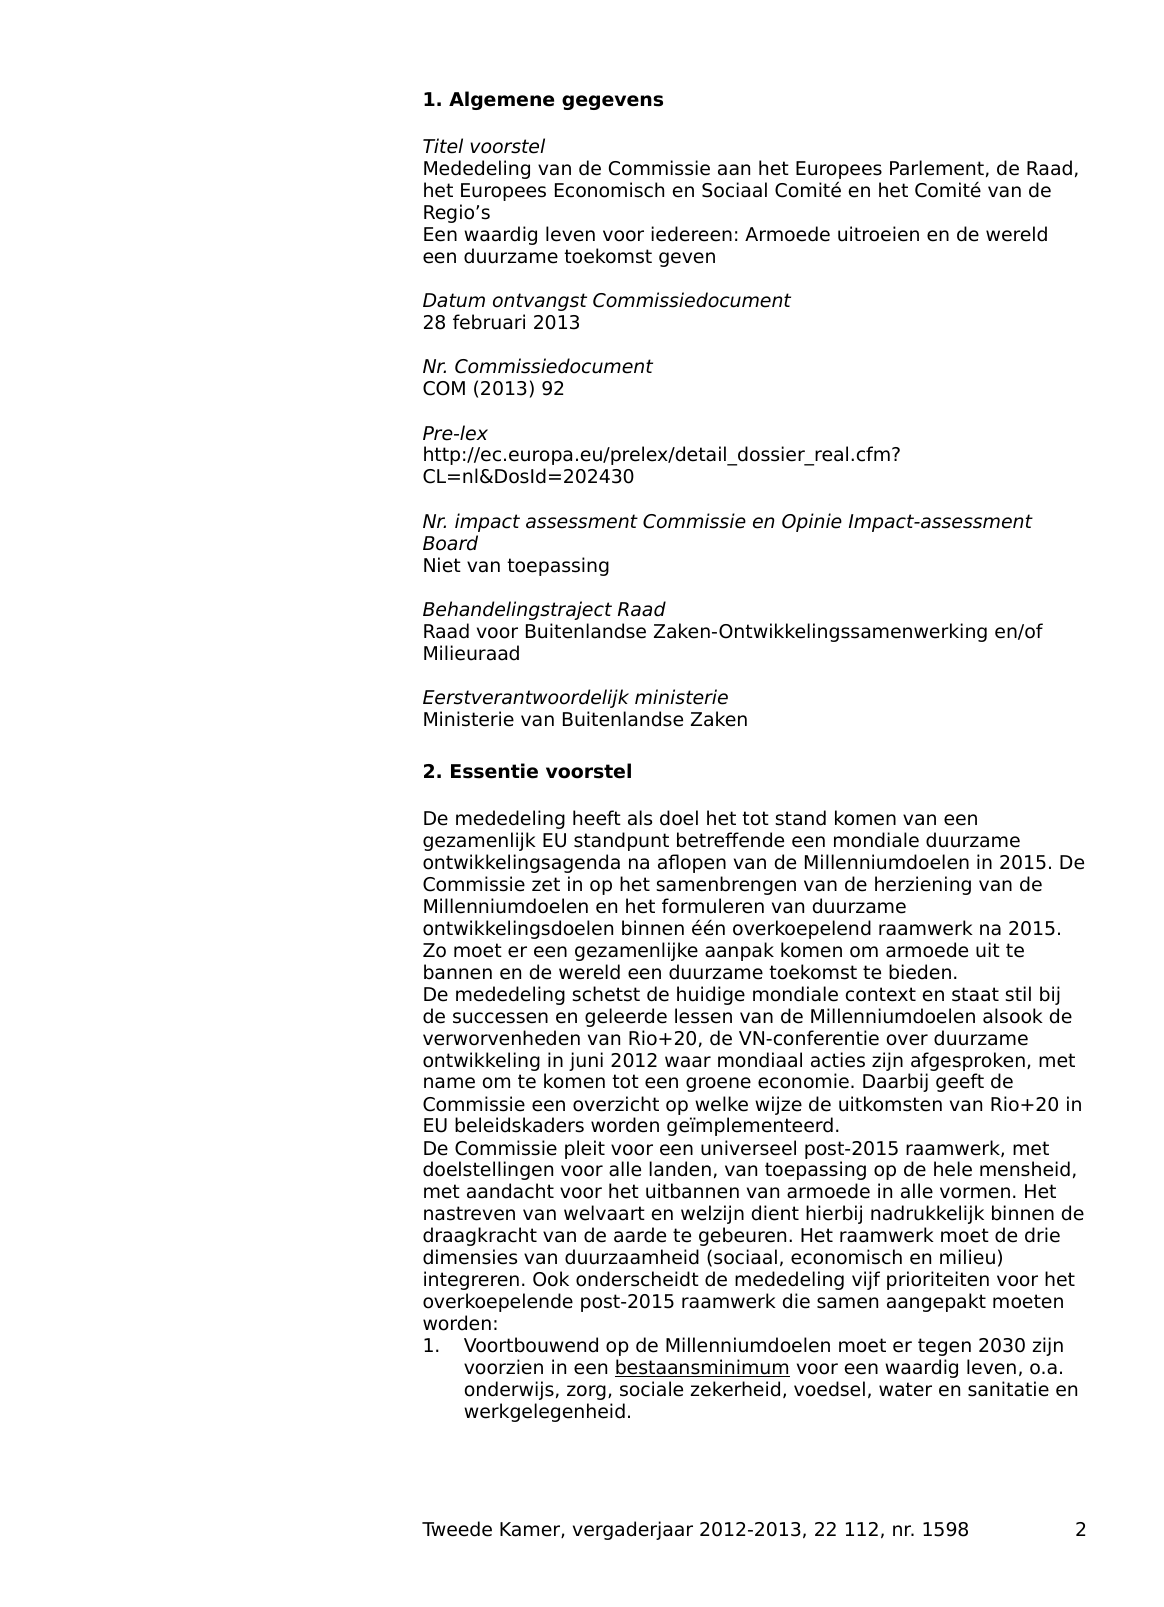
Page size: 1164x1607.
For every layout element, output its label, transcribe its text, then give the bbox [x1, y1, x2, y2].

text Een waardig leven voor iedereen: Armoede uitroeien en de wereld een duurzame toekomst geven [422, 224, 1087, 268]
text De mededeling heeft als doel het tot stand komen van een gezamenlijk EU standpunt betreffende een mondiale duurzame ontwikkelingsagenda na aflopen van de Millenniumdoelen in 2015. De Commissie zet in op het samenbrengen van de herziening van de Millenniumdoelen en het formuleren van duurzame ontwikkelingsdoelen binnen één overkoepelend raamwerk na 2015. Zo moet er een gezamenlijke aanpak komen om armoede uit te bannen en de wereld een duurzame toekomst te bieden. [422, 808, 1087, 983]
text Datum ontvangst Commissiedocument [422, 290, 1087, 312]
text http://ec.europa.eu/prelex/detail_dossier_real.cfm?CL=nl&DosId=202430 [422, 444, 1087, 488]
text Pre-lex [422, 422, 1087, 444]
text Titel voorstel [422, 136, 1087, 158]
text Nr. impact assessment Commissie en Opinie Impact-assessment Board [422, 511, 1087, 554]
text De mededeling schetst de huidige mondiale context en staat stil bij de successen en geleerde lessen van de Millenniumdoelen alsook de verworvenheden van Rio+20, de VN-conferentie over duurzame ontwikkeling in juni 2012 waar mondiaal acties zijn afgesproken, met name om te komen tot een groene economie. Daarbij geeft de Commissie een overzicht op welke wijze de uitkomsten van Rio+20 in EU beleidskaders worden geïmplementeerd. [422, 983, 1087, 1137]
text De Commissie pleit voor een universeel post-2015 raamwerk, met doelstellingen voor alle landen, van toepassing op de hele mensheid, met aandacht voor het uitbannen van armoede in alle vormen. Het nastreven van welvaart en welzijn dient hierbij nadrukkelijk binnen de draagkracht van de aarde te gebeuren. Het raamwerk moet de drie dimensies van duurzaamheid (sociaal, economisch en milieu) integreren. Ook onderscheidt de mededeling vijf prioriteiten voor het overkoepelende post-2015 raamwerk die samen aangepakt moeten worden: [422, 1137, 1087, 1335]
text 28 februari 2013 [422, 312, 1087, 334]
text Nr. Commissiedocument [422, 356, 1087, 378]
text Ministerie van Buitenlandse Zaken [422, 709, 1087, 731]
text COM (2013) 92 [422, 378, 1087, 400]
text Behandelingstraject Raad [422, 599, 1087, 621]
text 1. Voortbouwend op de Millenniumdoelen moet er tegen 2030 zijn voorzien in een bestaansminimum voor een waardig leven, o.a. onderwijs, zorg, sociale zekerheid, voedsel, water en sanitatie en werkgelegenheid. [422, 1335, 1087, 1423]
subtitle 2. Essentie voorstel [422, 761, 1087, 783]
text Niet van toepassing [422, 554, 1087, 576]
text Mededeling van de Commissie aan het Europees Parlement, de Raad, het Europees Economisch en Sociaal Comité en het Comité van de Regio’s [422, 158, 1087, 224]
text Raad voor Buitenlandse Zaken-Ontwikkelingssamenwerking en/of Milieuraad [422, 621, 1087, 664]
subtitle 1. Algemene gegevens [422, 89, 1087, 111]
text Eerstverantwoordelijk ministerie [422, 687, 1087, 709]
